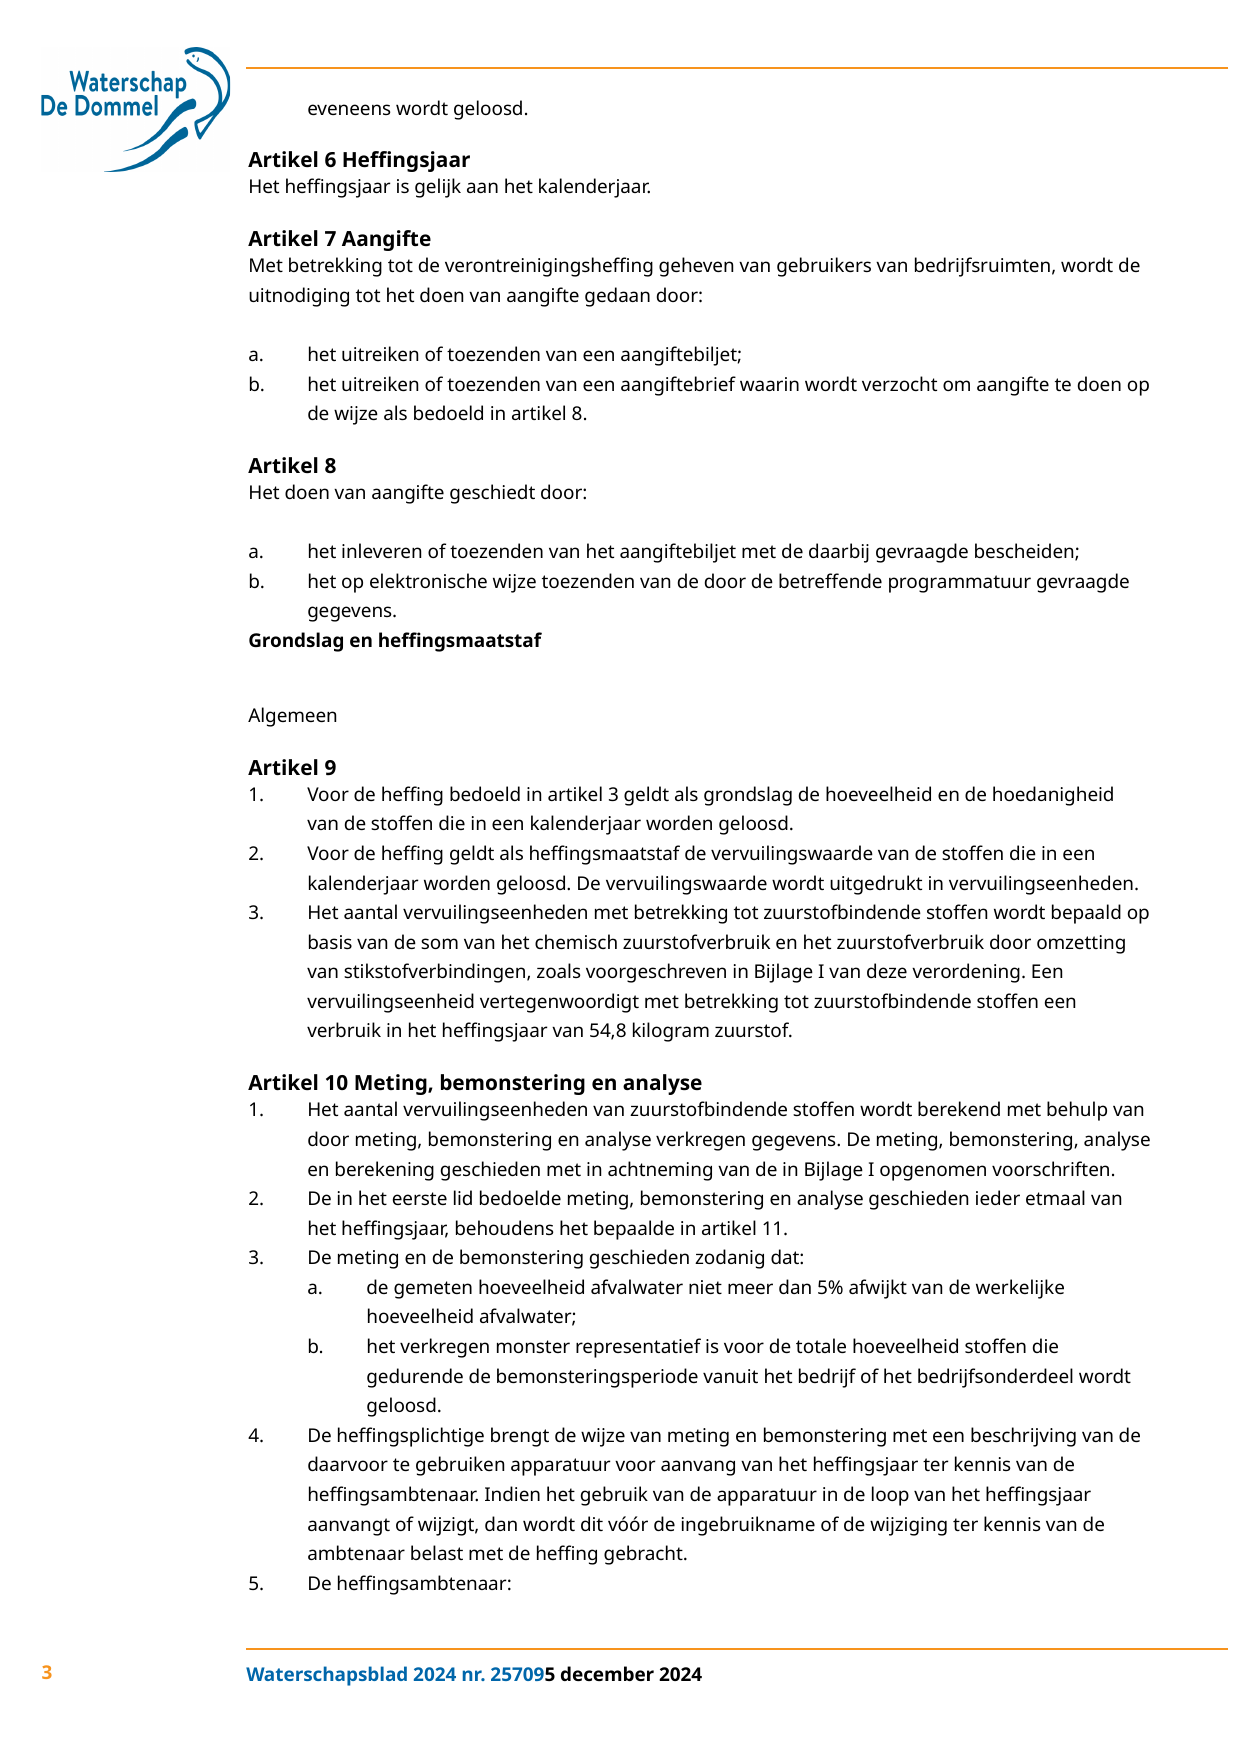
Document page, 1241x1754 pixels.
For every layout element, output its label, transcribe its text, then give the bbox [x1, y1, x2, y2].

picture [198, 118, 210, 131]
text Met betrekking tot de verontreinigingsheffing geheven van gebruikers van bedrijfsruimten, wordt de uitnodiging tot het doen van aangifte gedaan door: [248, 252, 1152, 308]
picture [204, 47, 231, 76]
list De heffingsambtenaar: [248, 1570, 1152, 1596]
picture [45, 99, 51, 111]
text Artikel 6 Heffingsjaar [248, 145, 1152, 174]
list het op elektronische wijze toezenden van de door de betreffende programmatuur gevraagde gegevens. [248, 568, 1152, 623]
list Voor de heffing geldt als heffingsmaatstaf de vervuilingswaarde van de stoffen die in een kalenderjaar worden geloosd. De vervuilingswaarde wordt uitgedrukt in vervuilingseenheden. [248, 840, 1152, 896]
list Voor de heffing bedoeld in artikel 3 geldt als grondslag de hoeveelheid en de hoedanigheid van de stoffen die in een kalenderjaar worden geloosd. [248, 781, 1152, 836]
list Het aantal vervuilingseenheden van zuurstofbindende stoffen wordt berekend met behulp van door meting, bemonstering en analyse verkregen gegevens. De meting, bemonstering, analyse en berekening geschieden met in achtneming van de in Bijlage I opgenomen voorschriften. [248, 1097, 1152, 1181]
text Algemeen [248, 702, 1152, 728]
list Het aantal vervuilingseenheden met betrekking tot zuurstofbindende stoffen wordt bepaald op basis van de som van het chemisch zuurstofverbruik en het zuurstofverbruik door omzetting van stikstofverbindingen, zoals voorgeschreven in Bijlage I van deze verordening. Een vervuilingseenheid vertegenwoordigt met betrekking tot zuurstofbindende stoffen een verbruik in het heffingsjaar van 54,8 kilogram zuurstof. [248, 899, 1152, 1043]
list de gemeten hoeveelheid afvalwater niet meer dan 5% afwijkt van de werkelijke hoeveelheid afvalwater; [307, 1274, 1152, 1329]
text Artikel 7 Aangifte [248, 224, 1152, 252]
text Het heffingsjaar is gelijk aan het kalenderjaar. [248, 174, 1152, 199]
text Grondslag en heffingsmaatstaf [248, 627, 1152, 653]
list De in het eerste lid bedoelde meting, bemonstering en analyse geschieden ieder etmaal van het heffingsjaar, behoudens het bepaalde in artikel 11. [248, 1185, 1152, 1241]
list het verkregen monster representatief is voor de totale hoeveelheid stoffen die gedurende de bemonsteringsperiode vanuit het bedrijf of het bedrijfsonderdeel wordt geloosd. [307, 1333, 1152, 1418]
text Het doen van aangifte geschiedt door: [248, 479, 1152, 505]
text Artikel 10 Meting, bemonstering en analyse [248, 1068, 1152, 1097]
list het uitreiken of toezenden van een aangiftebrief waarin wordt verzocht om aangifte te doen op de wijze als bedoeld in artikel 8. [248, 371, 1152, 426]
list het inleveren of toezenden van het aangiftebiljet met de daarbij gevraagde bescheiden; [248, 538, 1152, 564]
list De meting en de bemonstering geschieden zodanig dat: [248, 1244, 1152, 1270]
text Artikel 9 [248, 753, 1152, 781]
list eveneens wordt geloosd. [248, 95, 1152, 121]
list De heffingsplichtige brengt de wijze van meting en bemonstering met een beschrijving van de daarvoor te gebruiken apparatuur voor aanvang van het heffingsjaar ter kennis van de heffingsambtenaar. Indien het gebruik van de apparatuur in de loop van het heffingsjaar aanvangt of wijzigt, dan wordt dit vóór de ingebruikname of de wijziging ter kennis van de ambtenaar belast met de heffing gebracht. [248, 1422, 1152, 1566]
list het uitreiken of toezenden van een aangiftebiljet; [248, 341, 1152, 367]
text Artikel 8 [248, 451, 1152, 479]
picture [41, 47, 231, 172]
